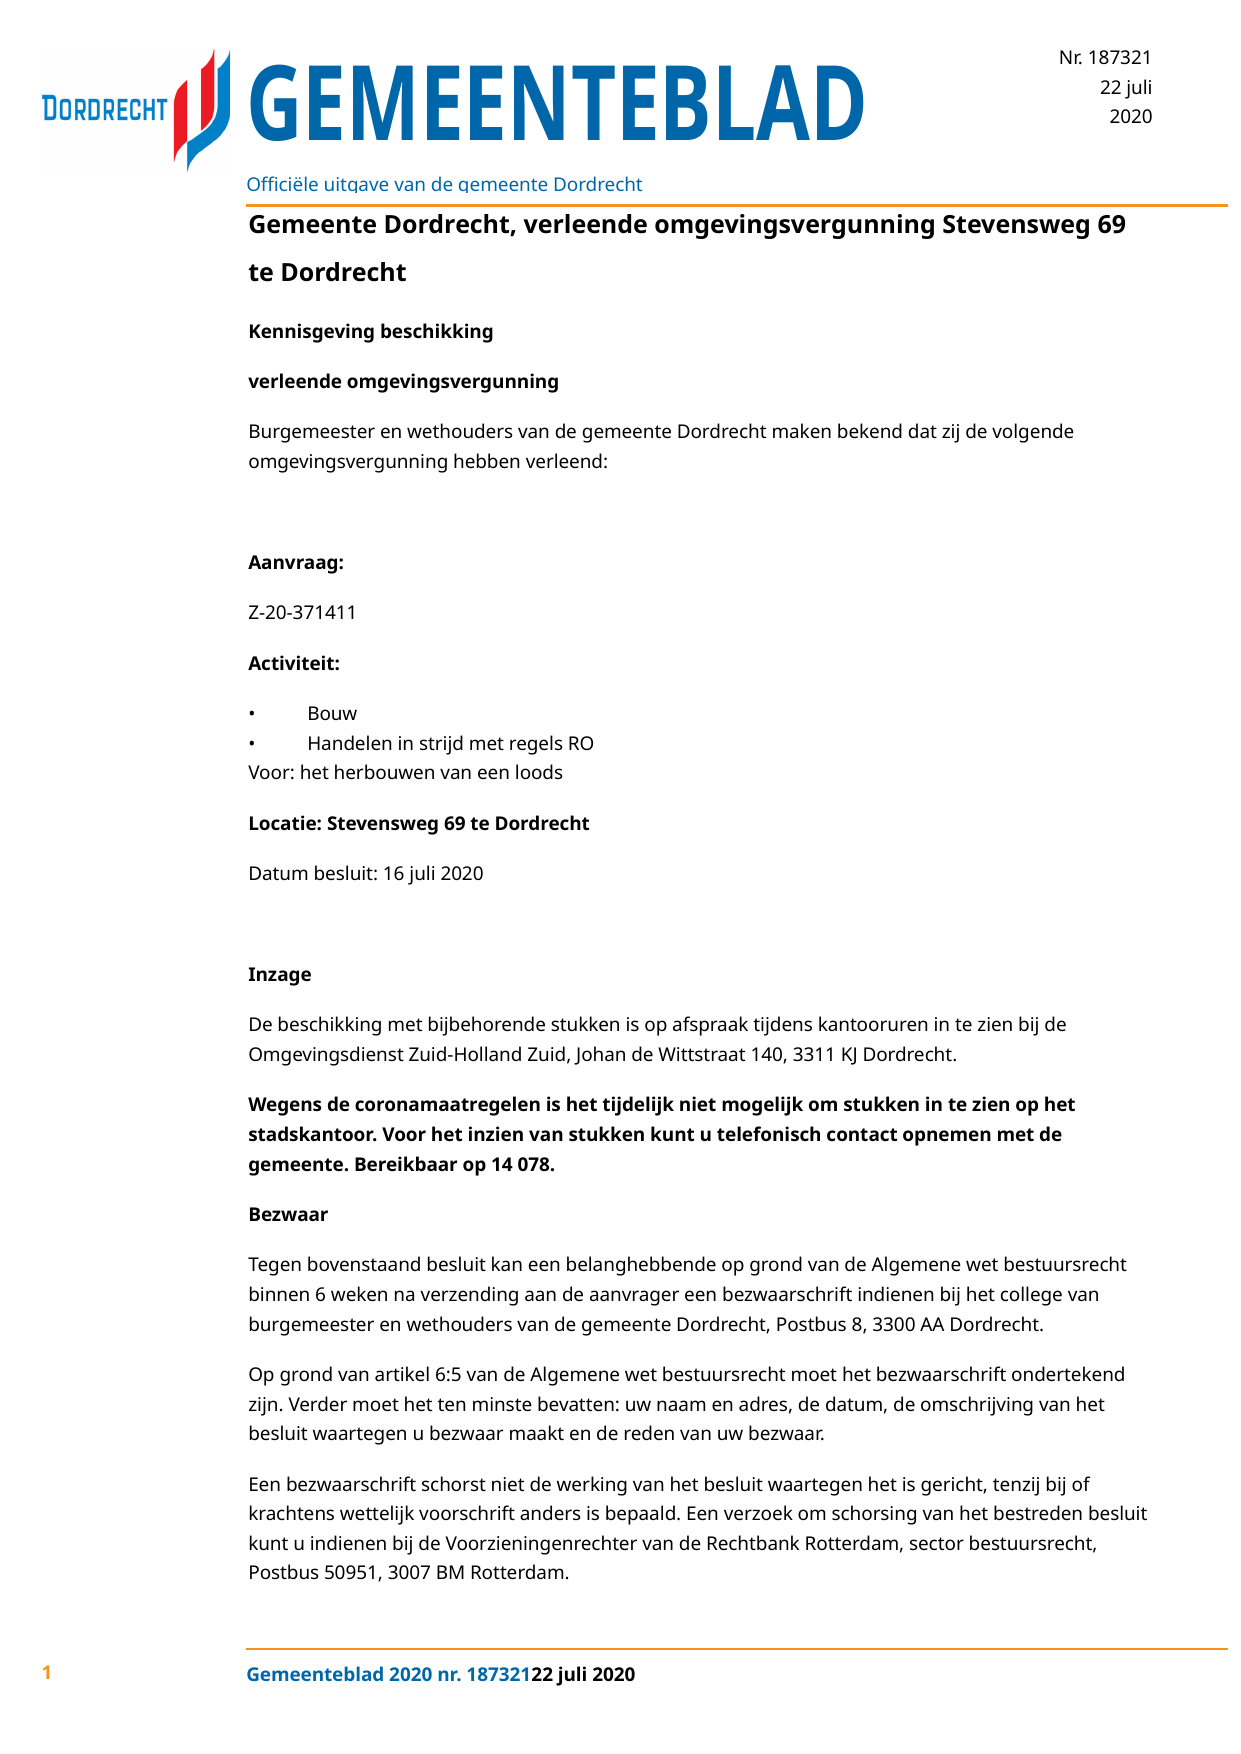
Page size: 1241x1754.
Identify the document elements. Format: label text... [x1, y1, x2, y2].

text verleende omgevingsvergunning [248, 368, 1152, 394]
text Inzage [248, 961, 1152, 987]
text De beschikking met bijbehorende stukken is op afspraak tijdens kantooruren in te zien bij de Omgevingsdienst Zuid-Holland Zuid, Johan de Wittstraat 140, 3311 KJ Dordrecht. [248, 1012, 1152, 1067]
text Bezwaar [248, 1201, 1152, 1227]
text Activiteit: [248, 650, 1152, 676]
list Handelen in strijd met regels RO [248, 730, 1152, 756]
picture [41, 47, 231, 172]
text Op grond van artikel 6:5 van de Algemene wet bestuursrecht moet het bezwaarschrift ondertekend zijn. Verder moet het ten minste bevatten: uw naam en adres, de datum, de omschrijving van het besluit waartegen u bezwaar maakt en de reden van uw bezwaar. [248, 1361, 1152, 1446]
text Wegens de coronamaatregelen is het tijdelijk niet mogelijk om stukken in te zien op het stadskantoor. Voor het inzien van stukken kunt u telefonisch contact opnemen met de gemeente. Bereikbaar op 14 078. [248, 1092, 1152, 1177]
text Voor: het herbouwen van een loods [248, 759, 1152, 785]
text Aanvraag: [248, 549, 1152, 575]
text Burgemeester en wethouders van de gemeente Dordrecht maken bekend dat zij de volgende omgevingsvergunning hebben verleend: [248, 419, 1152, 474]
text Locatie: Stevensweg 69 te Dordrecht [248, 810, 1152, 836]
text Kennisgeving beschikking [248, 318, 1152, 344]
text Tegen bovenstaand besluit kan een belanghebbende op grond van de Algemene wet bestuursrecht binnen 6 weken na verzending aan de aanvrager een bezwaarschrift indienen bij het college van burgemeester en wethouders van de gemeente Dordrecht, Postbus 8, 3300 AA Dordrecht. [248, 1252, 1152, 1337]
list Bouw [248, 700, 1152, 726]
text Z-20-371411 [248, 599, 1152, 625]
text Datum besluit: 16 juli 2020 [248, 860, 1152, 886]
text Gemeente Dordrecht, verleende omgevingsvergunning Stevensweg 69 te Dordrecht [248, 207, 1152, 288]
text Een bezwaarschrift schorst niet de werking van het besluit waartegen het is gericht, tenzij bij of krachtens wettelijk voorschrift anders is bepaald. Een verzoek om schorsing van het bestreden besluit kunt u indienen bij de Voorzieningenrechter van de Rechtbank Rotterdam, sector bestuursrecht, Postbus 50951, 3007 BM Rotterdam. [248, 1471, 1152, 1585]
